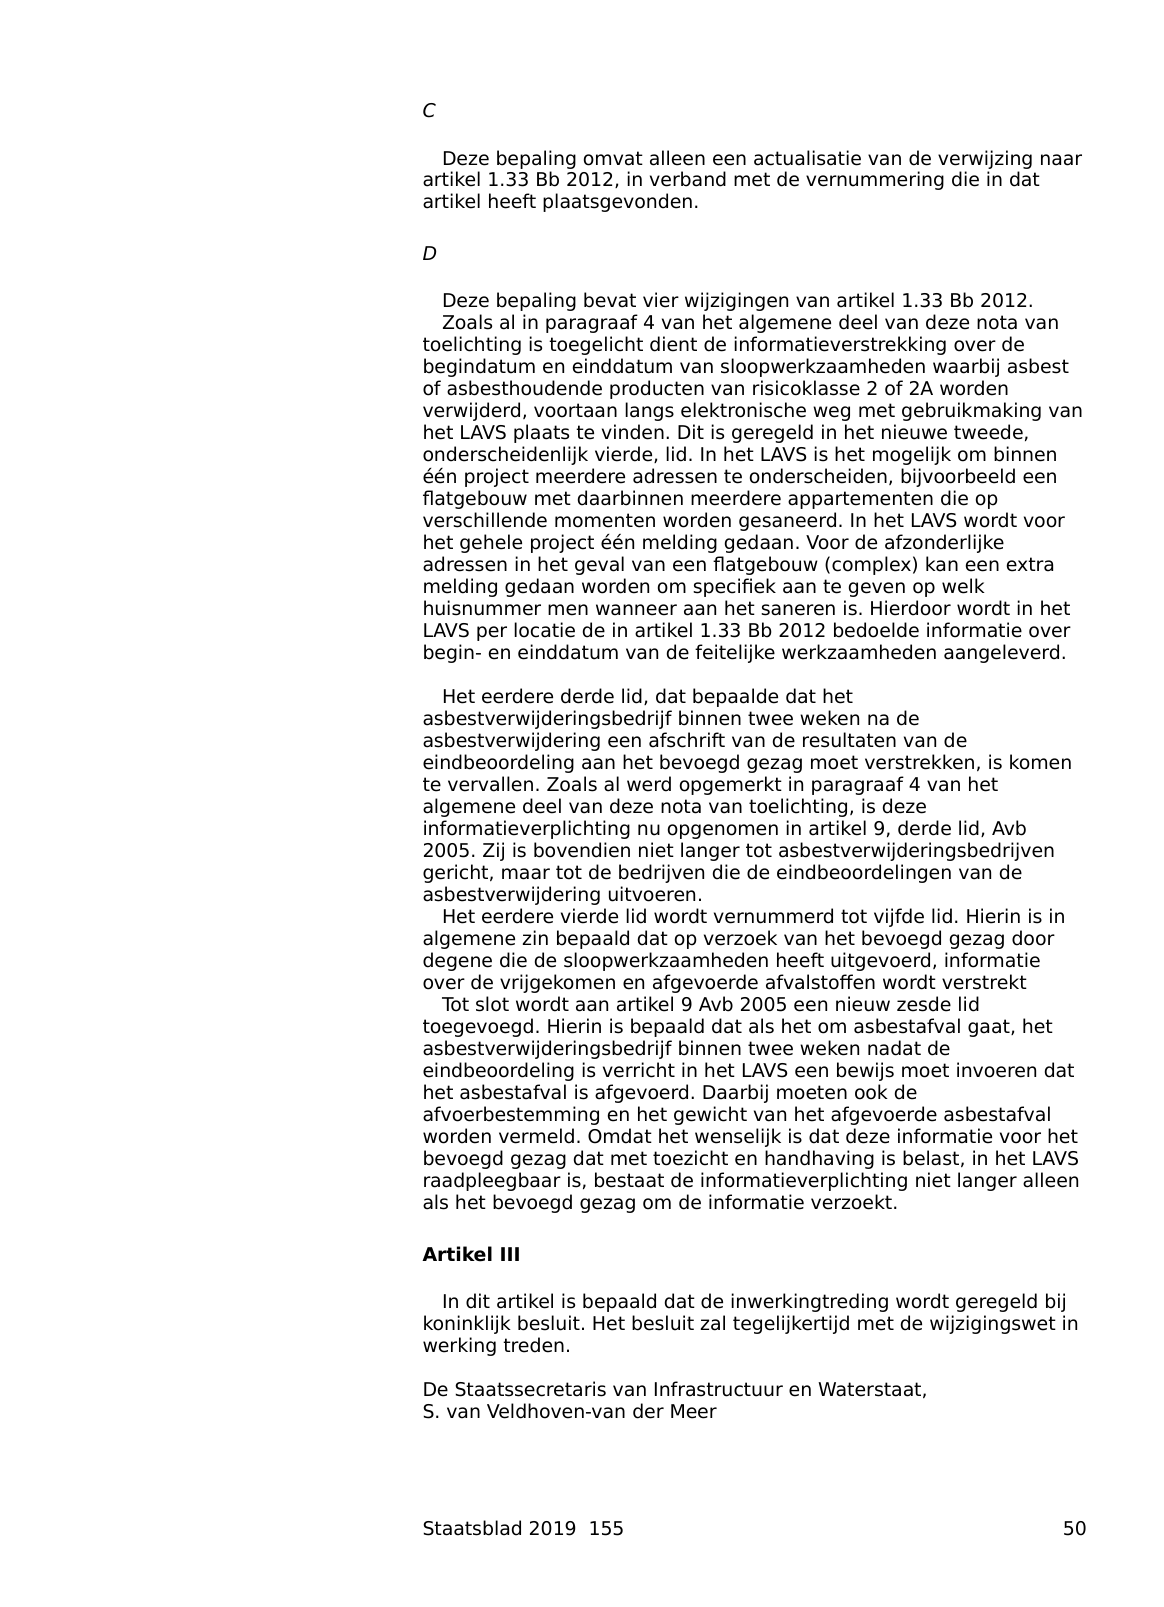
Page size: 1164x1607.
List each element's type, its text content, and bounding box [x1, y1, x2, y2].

text Deze bepaling bevat vier wijzigingen van artikel 1.33 Bb 2012. [422, 290, 1087, 312]
text In dit artikel is bepaald dat de inwerkingtreding wordt geregeld bij koninklijk besluit. Het besluit zal tegelijkertijd met de wijzigingswet in werking treden. [422, 1291, 1087, 1357]
text Zoals al in paragraaf 4 van het algemene deel van deze nota van toelichting is toegelicht dient de informatieverstrekking over de begindatum en einddatum van sloopwerkzaamheden waarbij asbest of asbesthoudende producten van risicoklasse 2 of 2A worden verwijderd, voortaan langs elektronische weg met gebruikmaking van het LAVS plaats te vinden. Dit is geregeld in het nieuwe tweede, onderscheidenlijk vierde, lid. In het LAVS is het mogelijk om binnen één project meerdere adressen te onderscheiden, bijvoorbeeld een flatgebouw met daarbinnen meerdere appartementen die op verschillende momenten worden gesaneerd. In het LAVS wordt voor het gehele project één melding gedaan. Voor de afzonderlijke adressen in het geval van een flatgebouw (complex) kan een extra melding gedaan worden om specifiek aan te geven op welk huisnummer men wanneer aan het saneren is. Hierdoor wordt in het LAVS per locatie de in artikel 1.33 Bb 2012 bedoelde informatie over begin- en einddatum van de feitelijke werkzaamheden aangeleverd. [422, 312, 1087, 664]
subtitle C [422, 100, 1087, 122]
text Deze bepaling omvat alleen een actualisatie van de verwijzing naar artikel 1.33 Bb 2012, in verband met de vernummering die in dat artikel heeft plaatsgevonden. [422, 147, 1087, 213]
text Het eerdere vierde lid wordt vernummerd tot vijfde lid. Hierin is in algemene zin bepaald dat op verzoek van het bevoegd gezag door degene die de sloopwerkzaamheden heeft uitgevoerd, informatie over de vrijgekomen en afgevoerde afvalstoffen wordt verstrekt [422, 906, 1087, 994]
text De Staatssecretaris van Infrastructuur en Waterstaat, S. van Veldhoven-van der Meer [422, 1379, 1087, 1423]
subtitle D [422, 243, 1087, 265]
subtitle Artikel III [422, 1244, 1087, 1266]
text Tot slot wordt aan artikel 9 Avb 2005 een nieuw zesde lid toegevoegd. Hierin is bepaald dat als het om asbestafval gaat, het asbestverwijderingsbedrijf binnen twee weken nadat de eindbeoordeling is verricht in het LAVS een bewijs moet invoeren dat het asbestafval is afgevoerd. Daarbij moeten ook de afvoerbestemming en het gewicht van het afgevoerde asbestafval worden vermeld. Omdat het wenselijk is dat deze informatie voor het bevoegd gezag dat met toezicht en handhaving is belast, in het LAVS raadpleegbaar is, bestaat de informatieverplichting niet langer alleen als het bevoegd gezag om de informatie verzoekt. [422, 994, 1087, 1214]
text Het eerdere derde lid, dat bepaalde dat het asbestverwijderingsbedrijf binnen twee weken na de asbestverwijdering een afschrift van de resultaten van de eindbeoordeling aan het bevoegd gezag moet verstrekken, is komen te vervallen. Zoals al werd opgemerkt in paragraaf 4 van het algemene deel van deze nota van toelichting, is deze informatieverplichting nu opgenomen in artikel 9, derde lid, Avb 2005. Zij is bovendien niet langer tot asbestverwijderingsbedrijven gericht, maar tot de bedrijven die de eindbeoordelingen van de asbestverwijdering uitvoeren. [422, 686, 1087, 906]
